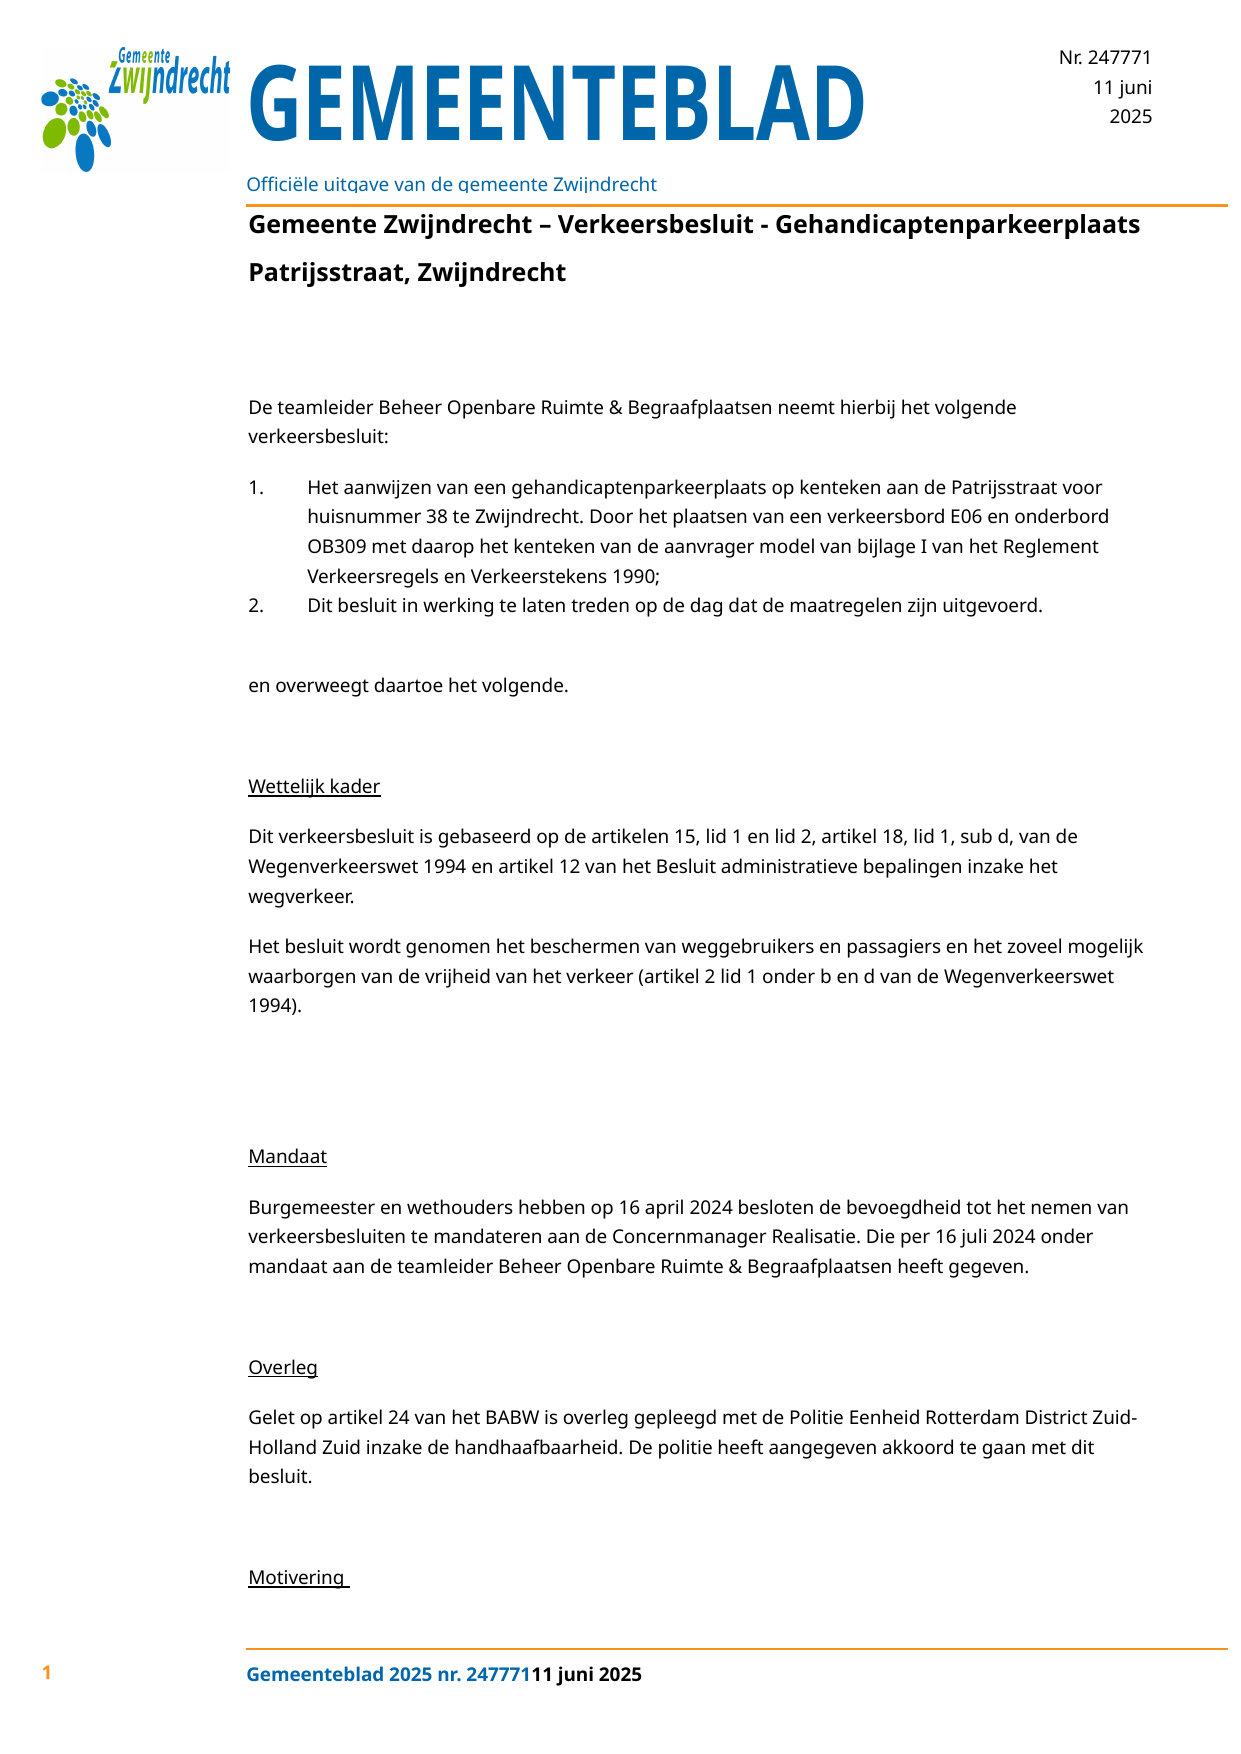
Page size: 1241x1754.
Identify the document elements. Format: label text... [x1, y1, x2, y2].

text Mandaat [248, 1144, 1152, 1169]
picture [41, 47, 231, 172]
text Burgemeester en wethouders hebben op 16 april 2024 besloten de bevoegdheid tot het nemen van verkeersbesluiten te mandateren aan de Concernmanager Realisatie. Die per 16 juli 2024 onder mandaat aan de teamleider Beheer Openbare Ruimte & Begraafplaatsen heeft gegeven. [248, 1194, 1152, 1279]
list Het aanwijzen van een gehandicaptenparkeerplaats op kenteken aan de Patrijsstraat voor huisnummer 38 te Zwijndrecht. Door het plaatsen van een verkeersbord E06 en onderbord OB309 met daarop het kenteken van de aanvrager model van bijlage I van het Reglement Verkeersregels en Verkeerstekens 1990; [248, 474, 1152, 588]
text en overweegt daartoe het volgende. [248, 672, 1152, 698]
text Gemeente Zwijndrecht – Verkeersbesluit - Gehandicaptenparkeerplaats Patrijsstraat, Zwijndrecht [248, 207, 1152, 288]
text De teamleider Beheer Openbare Ruimte & Begraafplaatsen neemt hierbij het volgende verkeersbesluit: [248, 394, 1152, 449]
text Het besluit wordt genomen het beschermen van weggebruikers en passagiers en het zoveel mogelijk waarborgen van de vrijheid van het verkeer (artikel 2 lid 1 onder b en d van de Wegenverkeerswet 1994). [248, 933, 1152, 1018]
text Dit verkeersbesluit is gebaseerd op de artikelen 15, lid 1 en lid 2, artikel 18, lid 1, sub d, van de Wegenverkeerswet 1994 en artikel 12 van het Besluit administratieve bepalingen inzake het wegverkeer. [248, 824, 1152, 908]
text Motivering [248, 1564, 1152, 1590]
text Gelet op artikel 24 van het BABW is overleg gepleegd met de Politie Eenheid Rotterdam District Zuid-Holland Zuid inzake de handhaafbaarheid. De politie heeft aangegeven akkoord te gaan met dit besluit. [248, 1404, 1152, 1489]
text Wettelijk kader [248, 773, 1152, 799]
list Dit besluit in werking te laten treden op de dag dat de maatregelen zijn uitgevoerd. [248, 592, 1152, 618]
text Overleg [248, 1354, 1152, 1380]
